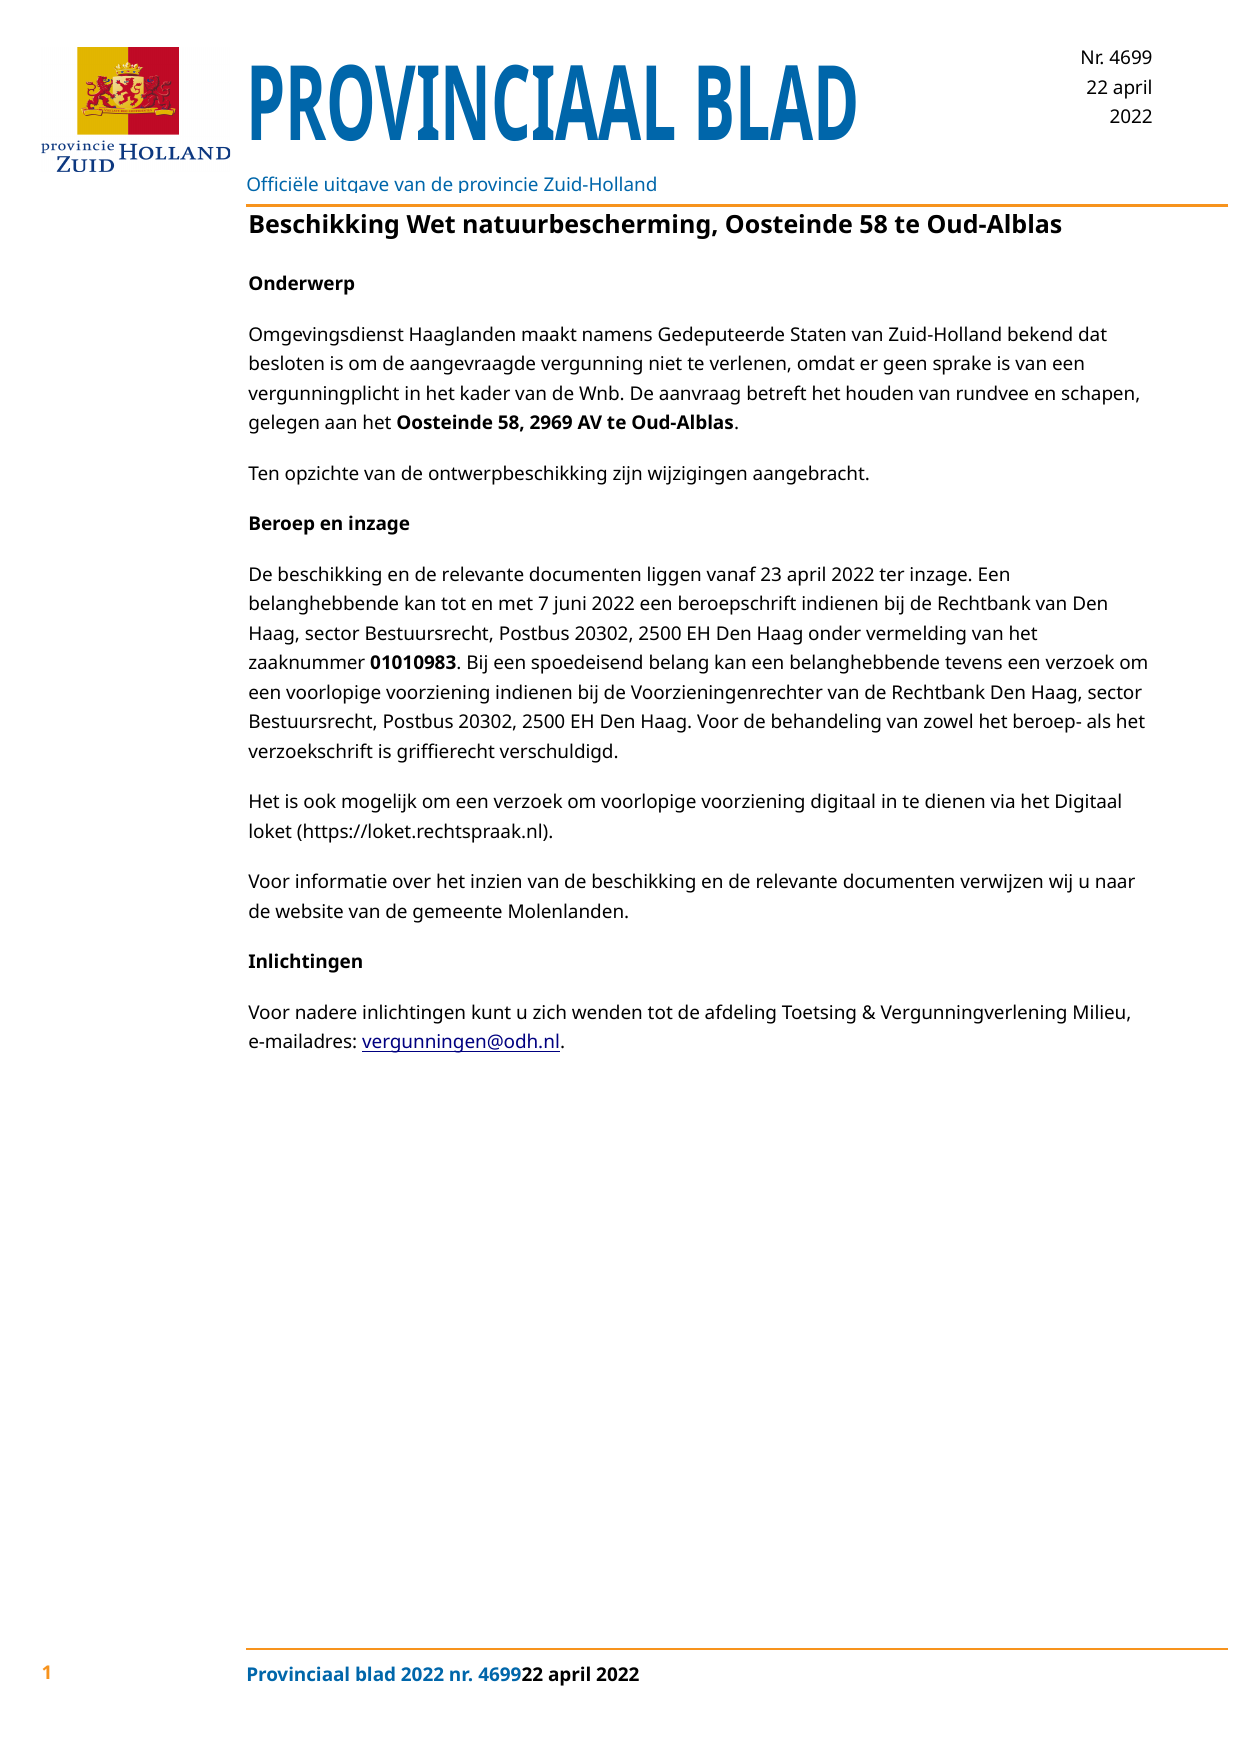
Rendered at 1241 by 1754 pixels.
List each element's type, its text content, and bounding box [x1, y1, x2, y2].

text Het is ook mogelijk om een verzoek om voorlopige voorziening digitaal in te dienen via het Digitaal loket (https://loket.rechtspraak.nl). [248, 789, 1152, 844]
text Voor informatie over het inzien van de beschikking en de relevante documenten verwijzen wij u naar de website van de gemeente Molenlanden. [248, 869, 1152, 924]
text Beschikking Wet natuurbescherming, Oosteinde 58 te Oud-Alblas [248, 207, 1152, 241]
picture [41, 47, 231, 172]
text Ten opzichte van de ontwerpbeschikking zijn wijzigingen aangebracht. [248, 460, 1152, 486]
text Onderwerp [248, 270, 1152, 296]
text Voor nadere inlichtingen kunt u zich wenden tot de afdeling Toetsing & Vergunningverlening Milieu, e-mailadres: vergunningen@odh.nl. [248, 999, 1152, 1054]
text De beschikking en de relevante documenten liggen vanaf 23 april 2022 ter inzage. Een belanghebbende kan tot en met 7 juni 2022 een beroepschrift indienen bij de Rechtbank van Den Haag, sector Bestuursrecht, Postbus 20302, 2500 EH Den Haag onder vermelding van het zaaknummer 01010983. Bij een spoedeisend belang kan een belanghebbende tevens een verzoek om een voorlopige voorziening indienen bij de Voorzieningenrechter van de Rechtbank Den Haag, sector Bestuursrecht, Postbus 20302, 2500 EH Den Haag. Voor de behandeling van zowel het beroep- als het verzoekschrift is griffierecht verschuldigd. [248, 561, 1152, 764]
text Omgevingsdienst Haaglanden maakt namens Gedeputeerde Staten van Zuid-Holland bekend dat besloten is om de aangevraagde vergunning niet te verlenen, omdat er geen sprake is van een vergunningplicht in het kader van de Wnb. De aanvraag betreft het houden van rundvee en schapen, gelegen aan het Oosteinde 58, 2969 AV te Oud-Alblas. [248, 321, 1152, 435]
text Beroep en inzage [248, 510, 1152, 536]
text Inlichtingen [248, 949, 1152, 974]
